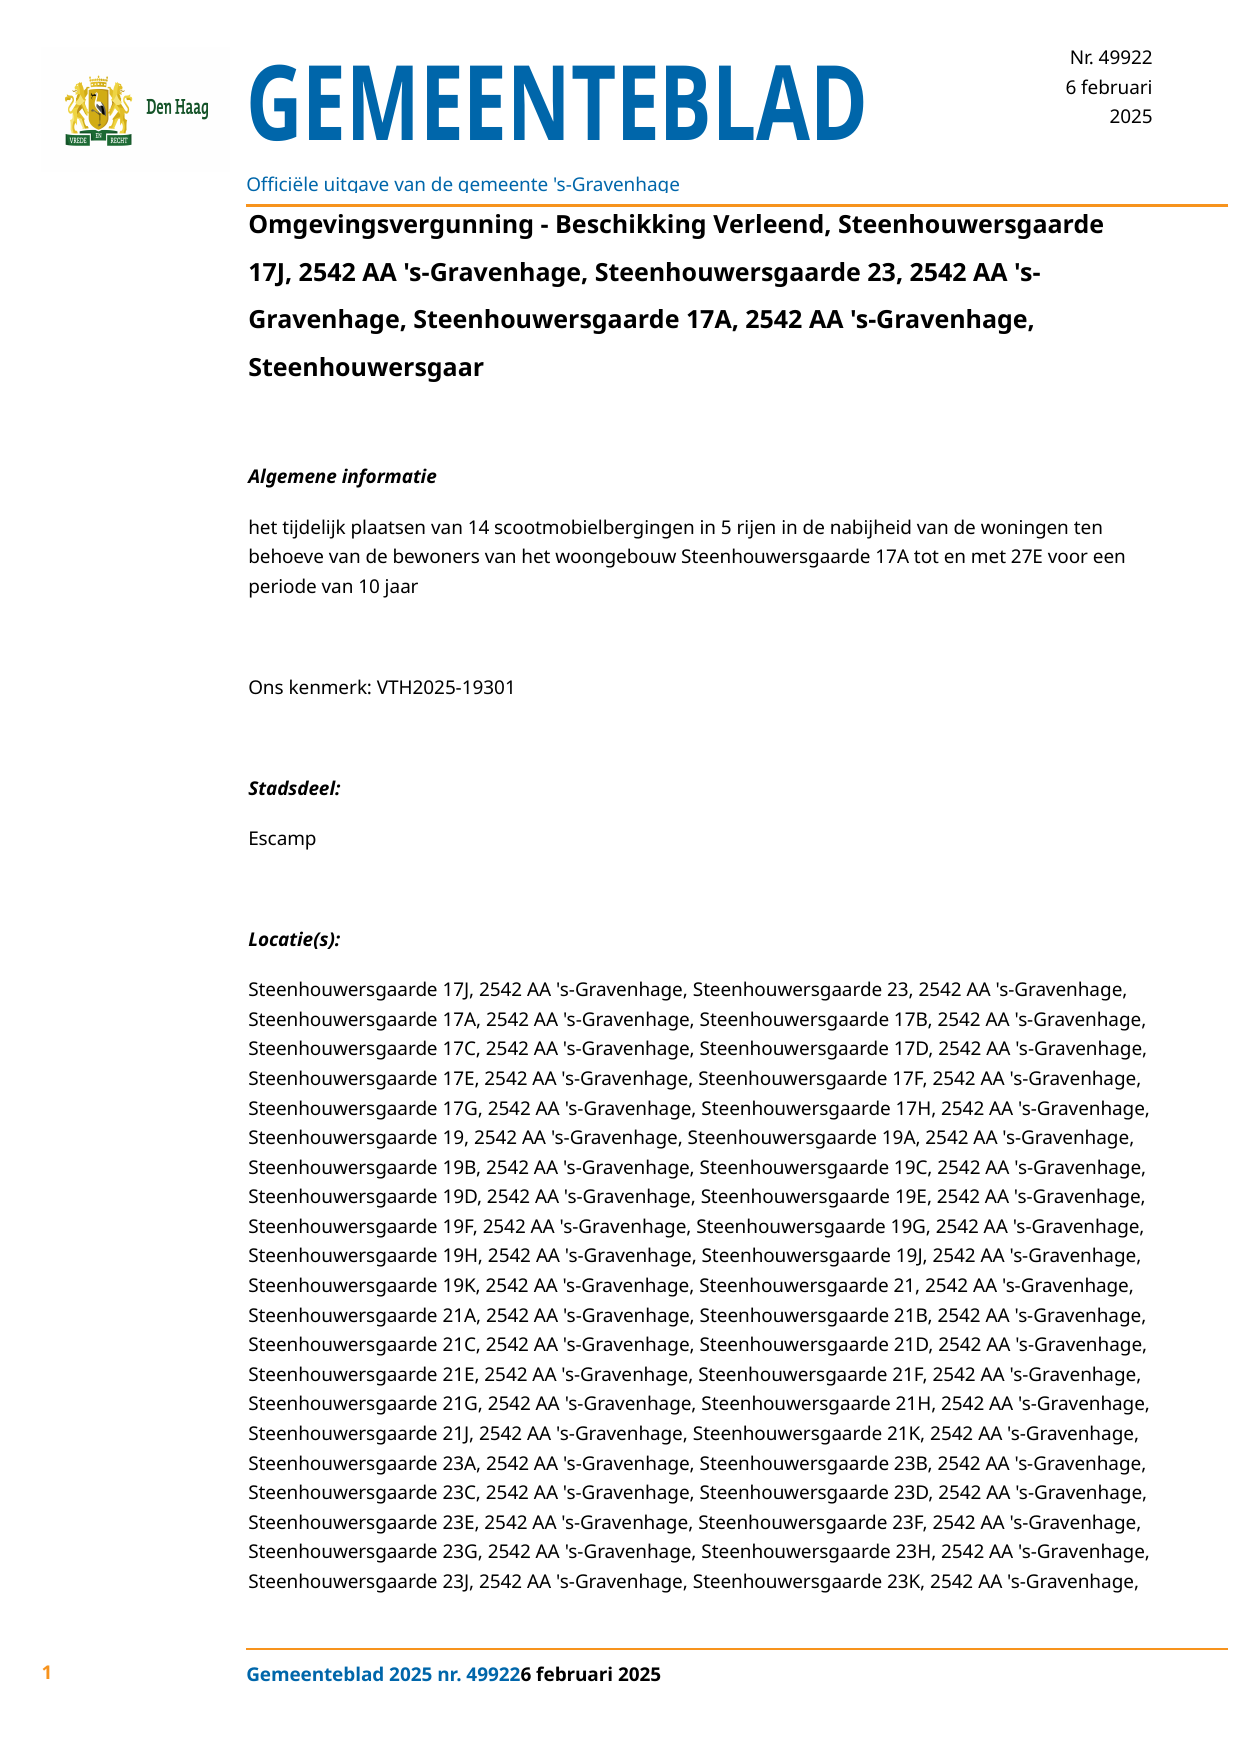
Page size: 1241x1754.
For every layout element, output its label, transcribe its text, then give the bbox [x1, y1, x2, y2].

text Steenhouwersgaarde 17J, 2542 AA 's-Gravenhage, Steenhouwersgaarde 23, 2542 AA 's-Gravenhage, Steenhouwersgaarde 17A, 2542 AA 's-Gravenhage, Steenhouwersgaarde 17B, 2542 AA 's-Gravenhage, Steenhouwersgaarde 17C, 2542 AA 's-Gravenhage, Steenhouwersgaarde 17D, 2542 AA 's-Gravenhage, Steenhouwersgaarde 17E, 2542 AA 's-Gravenhage, Steenhouwersgaarde 17F, 2542 AA 's-Gravenhage, Steenhouwersgaarde 17G, 2542 AA 's-Gravenhage, Steenhouwersgaarde 17H, 2542 AA 's-Gravenhage, Steenhouwersgaarde 19, 2542 AA 's-Gravenhage, Steenhouwersgaarde 19A, 2542 AA 's-Gravenhage, Steenhouwersgaarde 19B, 2542 AA 's-Gravenhage, Steenhouwersgaarde 19C, 2542 AA 's-Gravenhage, Steenhouwersgaarde 19D, 2542 AA 's-Gravenhage, Steenhouwersgaarde 19E, 2542 AA 's-Gravenhage, Steenhouwersgaarde 19F, 2542 AA 's-Gravenhage, Steenhouwersgaarde 19G, 2542 AA 's-Gravenhage, Steenhouwersgaarde 19H, 2542 AA 's-Gravenhage, Steenhouwersgaarde 19J, 2542 AA 's-Gravenhage, Steenhouwersgaarde 19K, 2542 AA 's-Gravenhage, Steenhouwersgaarde 21, 2542 AA 's-Gravenhage, Steenhouwersgaarde 21A, 2542 AA 's-Gravenhage, Steenhouwersgaarde 21B, 2542 AA 's-Gravenhage, Steenhouwersgaarde 21C, 2542 AA 's-Gravenhage, Steenhouwersgaarde 21D, 2542 AA 's-Gravenhage, Steenhouwersgaarde 21E, 2542 AA 's-Gravenhage, Steenhouwersgaarde 21F, 2542 AA 's-Gravenhage, Steenhouwersgaarde 21G, 2542 AA 's-Gravenhage, Steenhouwersgaarde 21H, 2542 AA 's-Gravenhage, Steenhouwersgaarde 21J, 2542 AA 's-Gravenhage, Steenhouwersgaarde 21K, 2542 AA 's-Gravenhage, Steenhouwersgaarde 23A, 2542 AA 's-Gravenhage, Steenhouwersgaarde 23B, 2542 AA 's-Gravenhage, Steenhouwersgaarde 23C, 2542 AA 's-Gravenhage, Steenhouwersgaarde 23D, 2542 AA 's-Gravenhage, Steenhouwersgaarde 23E, 2542 AA 's-Gravenhage, Steenhouwersgaarde 23F, 2542 AA 's-Gravenhage, Steenhouwersgaarde 23G, 2542 AA 's-Gravenhage, Steenhouwersgaarde 23H, 2542 AA 's-Gravenhage, Steenhouwersgaarde 23J, 2542 AA 's-Gravenhage, Steenhouwersgaarde 23K, 2542 AA 's-Gravenhage, [248, 976, 1152, 1594]
text Omgevingsvergunning - Beschikking Verleend, Steenhouwersgaarde 17J, 2542 AA 's-Gravenhage, Steenhouwersgaarde 23, 2542 AA 's-Gravenhage, Steenhouwersgaarde 17A, 2542 AA 's-Gravenhage, Steenhouwersgaar [248, 207, 1152, 384]
text het tijdelijk plaatsen van 14 scootmobielbergingen in 5 rijen in de nabijheid van de woningen ten behoeve van de bewoners van het woongebouw Steenhouwersgaarde 17A tot en met 27E voor een periode van 10 jaar [248, 514, 1152, 599]
text Escamp [248, 825, 1152, 851]
text Stadsdeel: [248, 775, 1152, 801]
picture [41, 47, 231, 172]
text Ons kenmerk: VTH2025-19301 [248, 674, 1152, 700]
text Locatie(s): [248, 926, 1152, 952]
text Algemene informatie [248, 463, 1152, 489]
